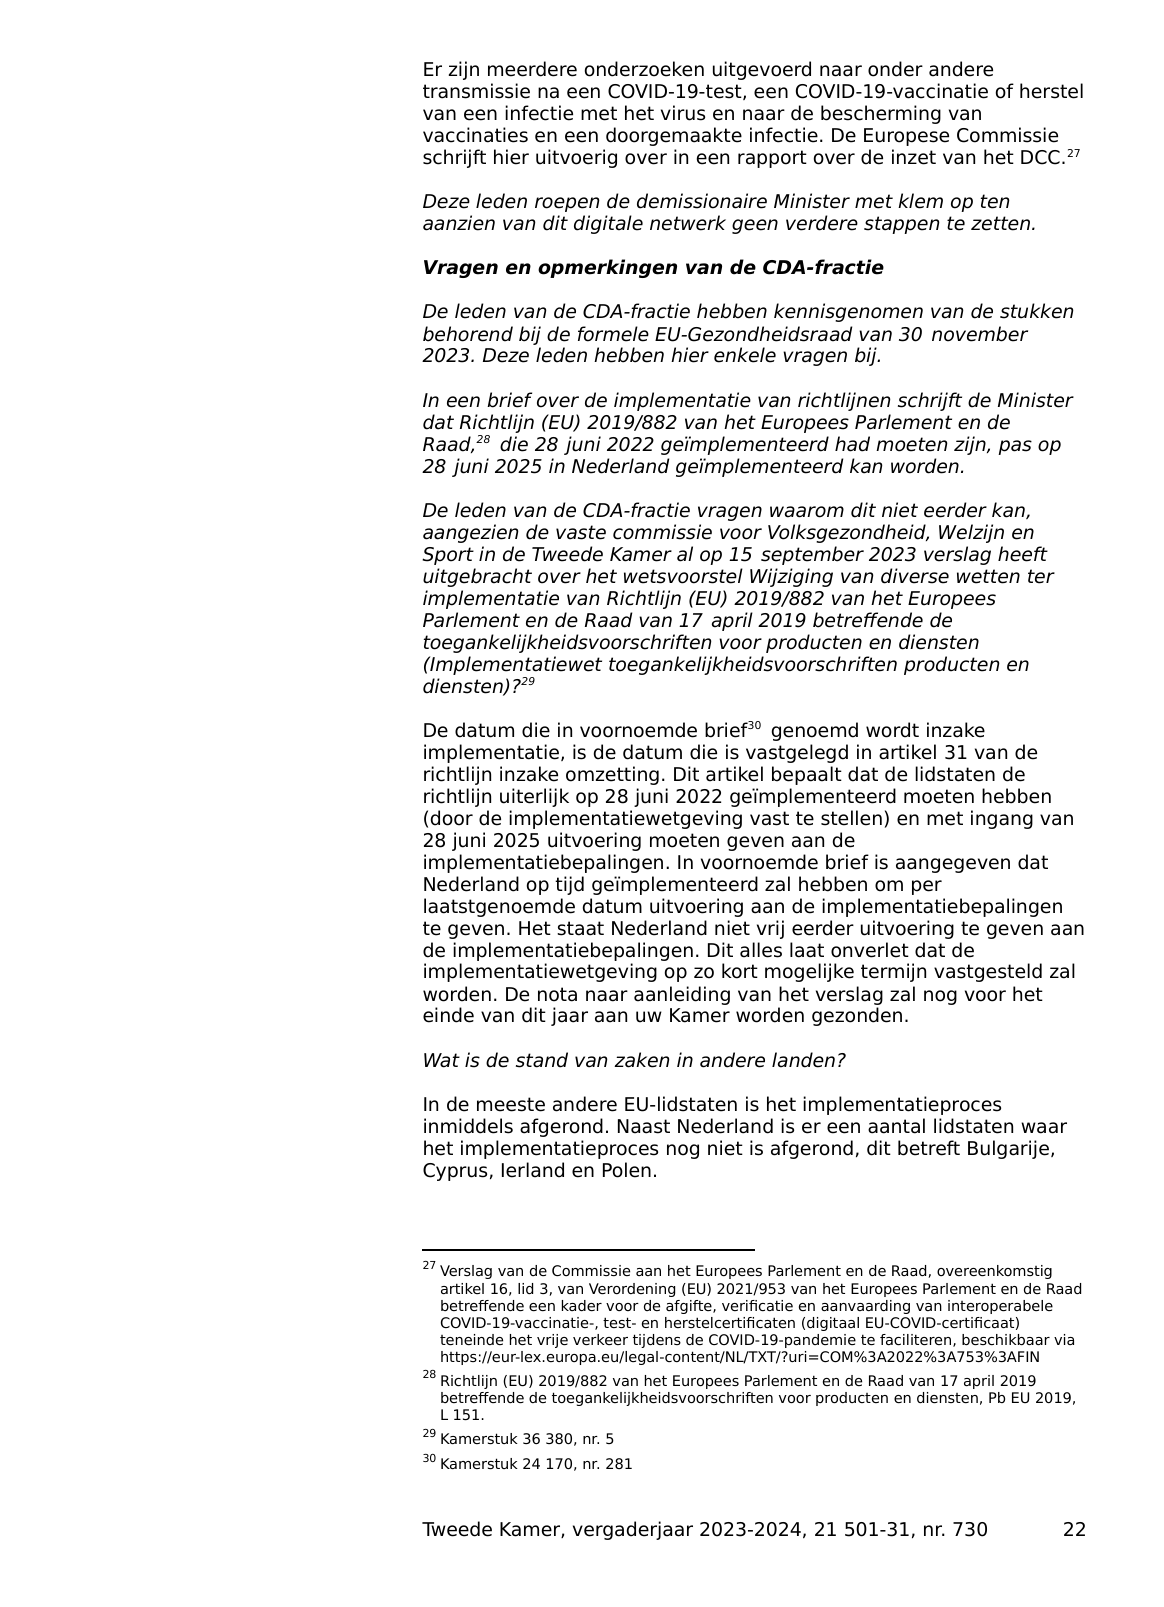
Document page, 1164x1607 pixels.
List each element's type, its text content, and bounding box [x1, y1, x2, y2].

text Deze leden roepen de demissionaire Minister met klem op ten aanzien van dit digitale netwerk geen verdere stappen te zetten. [422, 191, 1087, 235]
text Richtlijn (EU) 2019/882 van het Europees Parlement en de Raad van 17 april 2019 betreffende de toegankelijkheidsvoorschriften voor producten en diensten, Pb EU 2019, L 151. [422, 1368, 1087, 1424]
subtitle Vragen en opmerkingen van de CDA-fractie [422, 257, 1087, 279]
text Verslag van de Commissie aan het Europees Parlement en de Raad, overeenkomstig artikel 16, lid 3, van Verordening (EU) 2021/953 van het Europees Parlement en de Raad betreffende een kader voor de afgifte, verificatie en aanvaarding van interoperabele COVID-19-vaccinatie-, test- en herstelcertificaten (digitaal EU-COVID-certificaat) teneinde het vrije verkeer tijdens de COVID-19-pandemie te faciliteren, beschikbaar via https://eur-lex.europa.eu/legal-content/NL/TXT/?uri=COM%3A2022%3A753%3AFIN [422, 1259, 1087, 1366]
text Wat is de stand van zaken in andere landen? [422, 1049, 1087, 1072]
text Kamerstuk 36 380, nr. 5 [422, 1427, 1087, 1449]
text In een brief over de implementatie van richtlijnen schrijft de Minister dat Richtlijn (EU) 2019/882 van het Europees Parlement en de Raad, die 28 juni 2022 geïmplementeerd had moeten zijn, pas op 28 juni 2025 in Nederland geïmplementeerd kan worden. [422, 389, 1087, 477]
text Er zijn meerdere onderzoeken uitgevoerd naar onder andere transmissie na een COVID-19-test, een COVID-19-vaccinatie of herstel van een infectie met het virus en naar de bescherming van vaccinaties en een doorgemaakte infectie. De Europese Commissie schrijft hier uitvoerig over in een rapport over de inzet van het DCC. [422, 59, 1087, 169]
text De leden van de CDA-fractie vragen waarom dit niet eerder kan, aangezien de vaste commissie voor Volksgezondheid, Welzijn en Sport in de Tweede Kamer al op 15 september 2023 verslag heeft uitgebracht over het wetsvoorstel Wijziging van diverse wetten ter implementatie van Richtlijn (EU) 2019/882 van het Europees Parlement en de Raad van 17 april 2019 betreffende de toegankelijkheidsvoorschriften voor producten en diensten (Implementatiewet toegankelijkheidsvoorschriften producten en diensten)? [422, 500, 1087, 697]
text De leden van de CDA-fractie hebben kennisgenomen van de stukken behorend bij de formele EU-Gezondheidsraad van 30 november 2023. Deze leden hebben hier enkele vragen bij. [422, 301, 1087, 367]
text Kamerstuk 24 170, nr. 281 [422, 1452, 1087, 1474]
text In de meeste andere EU-lidstaten is het implementatieproces inmiddels afgerond. Naast Nederland is er een aantal lidstaten waar het implementatieproces nog niet is afgerond, dit betreft Bulgarije, Cyprus, Ierland en Polen. [422, 1094, 1087, 1182]
text De datum die in voornoemde brief genoemd wordt inzake implementatie, is de datum die is vastgelegd in artikel 31 van de richtlijn inzake omzetting. Dit artikel bepaalt dat de lidstaten de richtlijn uiterlijk op 28 juni 2022 geïmplementeerd moeten hebben (door de implementatiewetgeving vast te stellen) en met ingang van 28 juni 2025 uitvoering moeten geven aan de implementatiebepalingen. In voornoemde brief is aangegeven dat Nederland op tijd geïmplementeerd zal hebben om per laatstgenoemde datum uitvoering aan de implementatiebepalingen te geven. Het staat Nederland niet vrij eerder uitvoering te geven aan de implementatiebepalingen. Dit alles laat onverlet dat de implementatiewetgeving op zo kort mogelijke termijn vastgesteld zal worden. De nota naar aanleiding van het verslag zal nog voor het einde van dit jaar aan uw Kamer worden gezonden. [422, 720, 1087, 1027]
